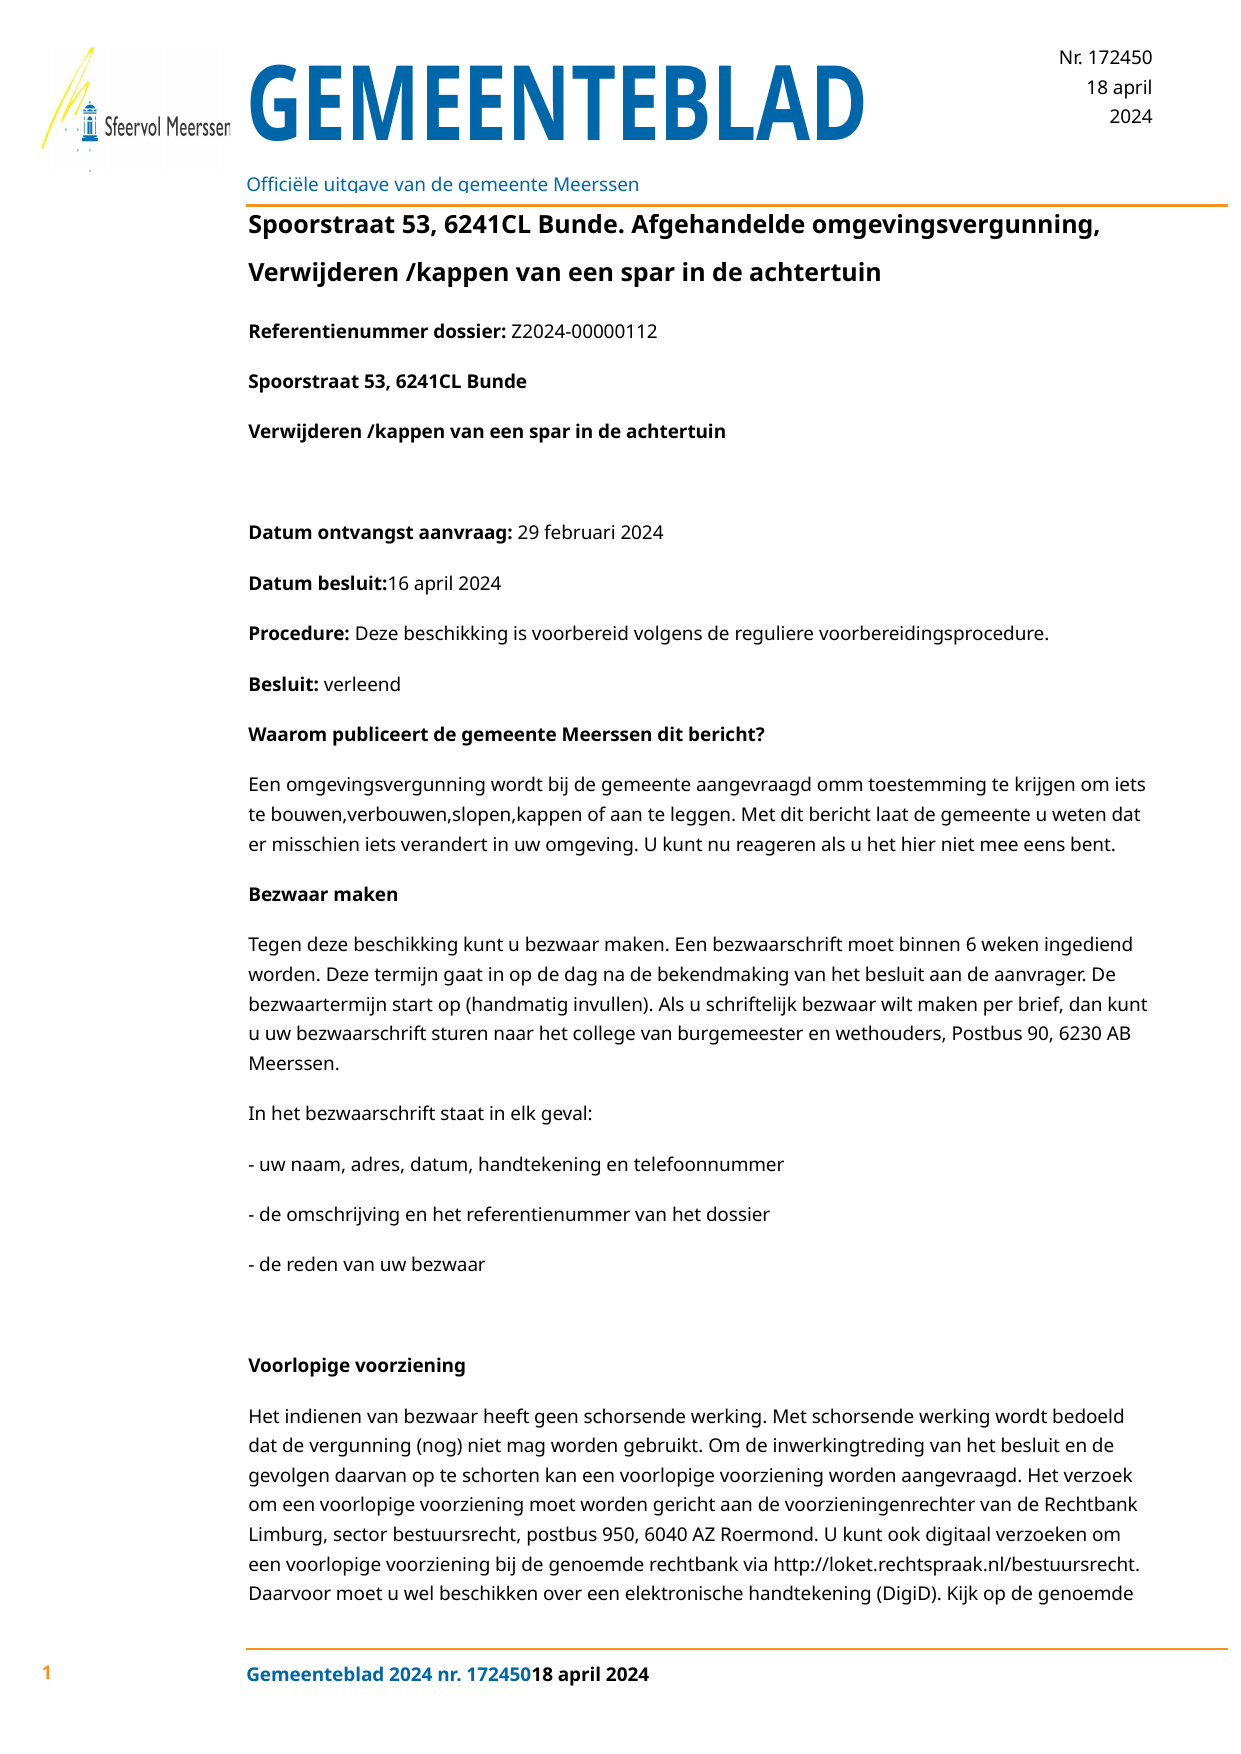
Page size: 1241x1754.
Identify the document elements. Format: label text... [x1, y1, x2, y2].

text - de omschrijving en het referentienummer van het dossier [248, 1201, 1152, 1227]
picture [41, 47, 231, 172]
text Een omgevingsvergunning wordt bij de gemeente aangevraagd omm toestemming te krijgen om iets te bouwen,verbouwen,slopen,kappen of aan te leggen. Met dit bericht laat de gemeente u weten dat er misschien iets verandert in uw omgeving. U kunt nu reageren als u het hier niet mee eens bent. [248, 772, 1152, 857]
text Besluit: verleend [248, 671, 1152, 697]
text - de reden van uw bezwaar [248, 1252, 1152, 1277]
text Waarom publiceert de gemeente Meerssen dit bericht? [248, 721, 1152, 747]
text Bezwaar maken [248, 881, 1152, 907]
text Het indienen van bezwaar heeft geen schorsende werking. Met schorsende werking wordt bedoeld dat de vergunning (nog) niet mag worden gebruikt. Om de inwerkingtreding van het besluit en de gevolgen daarvan op te schorten kan een voorlopige voorziening worden aangevraagd. Het verzoek om een voorlopige voorziening moet worden gericht aan de voorzieningenrechter van de Rechtbank Limburg, sector bestuursrecht, postbus 950, 6040 AZ Roermond. U kunt ook digitaal verzoeken om een voorlopige voorziening bij de genoemde rechtbank via http://loket.rechtspraak.nl/bestuursrecht. Daarvoor moet u wel beschikken over een elektronische handtekening (DigiD). Kijk op de genoemde [248, 1403, 1152, 1606]
text In het bezwaarschrift staat in elk geval: [248, 1100, 1152, 1126]
text Tegen deze beschikking kunt u bezwaar maken. Een bezwaarschrift moet binnen 6 weken ingediend worden. Deze termijn gaat in op de dag na de bekendmaking van het besluit aan de aanvrager. De bezwaartermijn start op (handmatig invullen). Als u schriftelijk bezwaar wilt maken per brief, dan kunt u uw bezwaarschrift sturen naar het college van burgemeester en wethouders, Postbus 90, 6230 AB Meerssen. [248, 932, 1152, 1076]
text Procedure: Deze beschikking is voorbereid volgens de reguliere voorbereidingsprocedure. [248, 620, 1152, 646]
text Spoorstraat 53, 6241CL Bunde [248, 368, 1152, 394]
text - uw naam, adres, datum, handtekening en telefoonnummer [248, 1151, 1152, 1177]
text Voorlopige voorziening [248, 1352, 1152, 1378]
text Verwijderen /kappen van een spar in de achtertuin [248, 419, 1152, 444]
text Spoorstraat 53, 6241CL Bunde. Afgehandelde omgevingsvergunning, Verwijderen /kappen van een spar in de achtertuin [248, 207, 1152, 288]
text Referentienummer dossier: Z2024-00000112 [248, 318, 1152, 344]
text Datum besluit:16 april 2024 [248, 570, 1152, 596]
text Datum ontvangst aanvraag: 29 februari 2024 [248, 519, 1152, 545]
